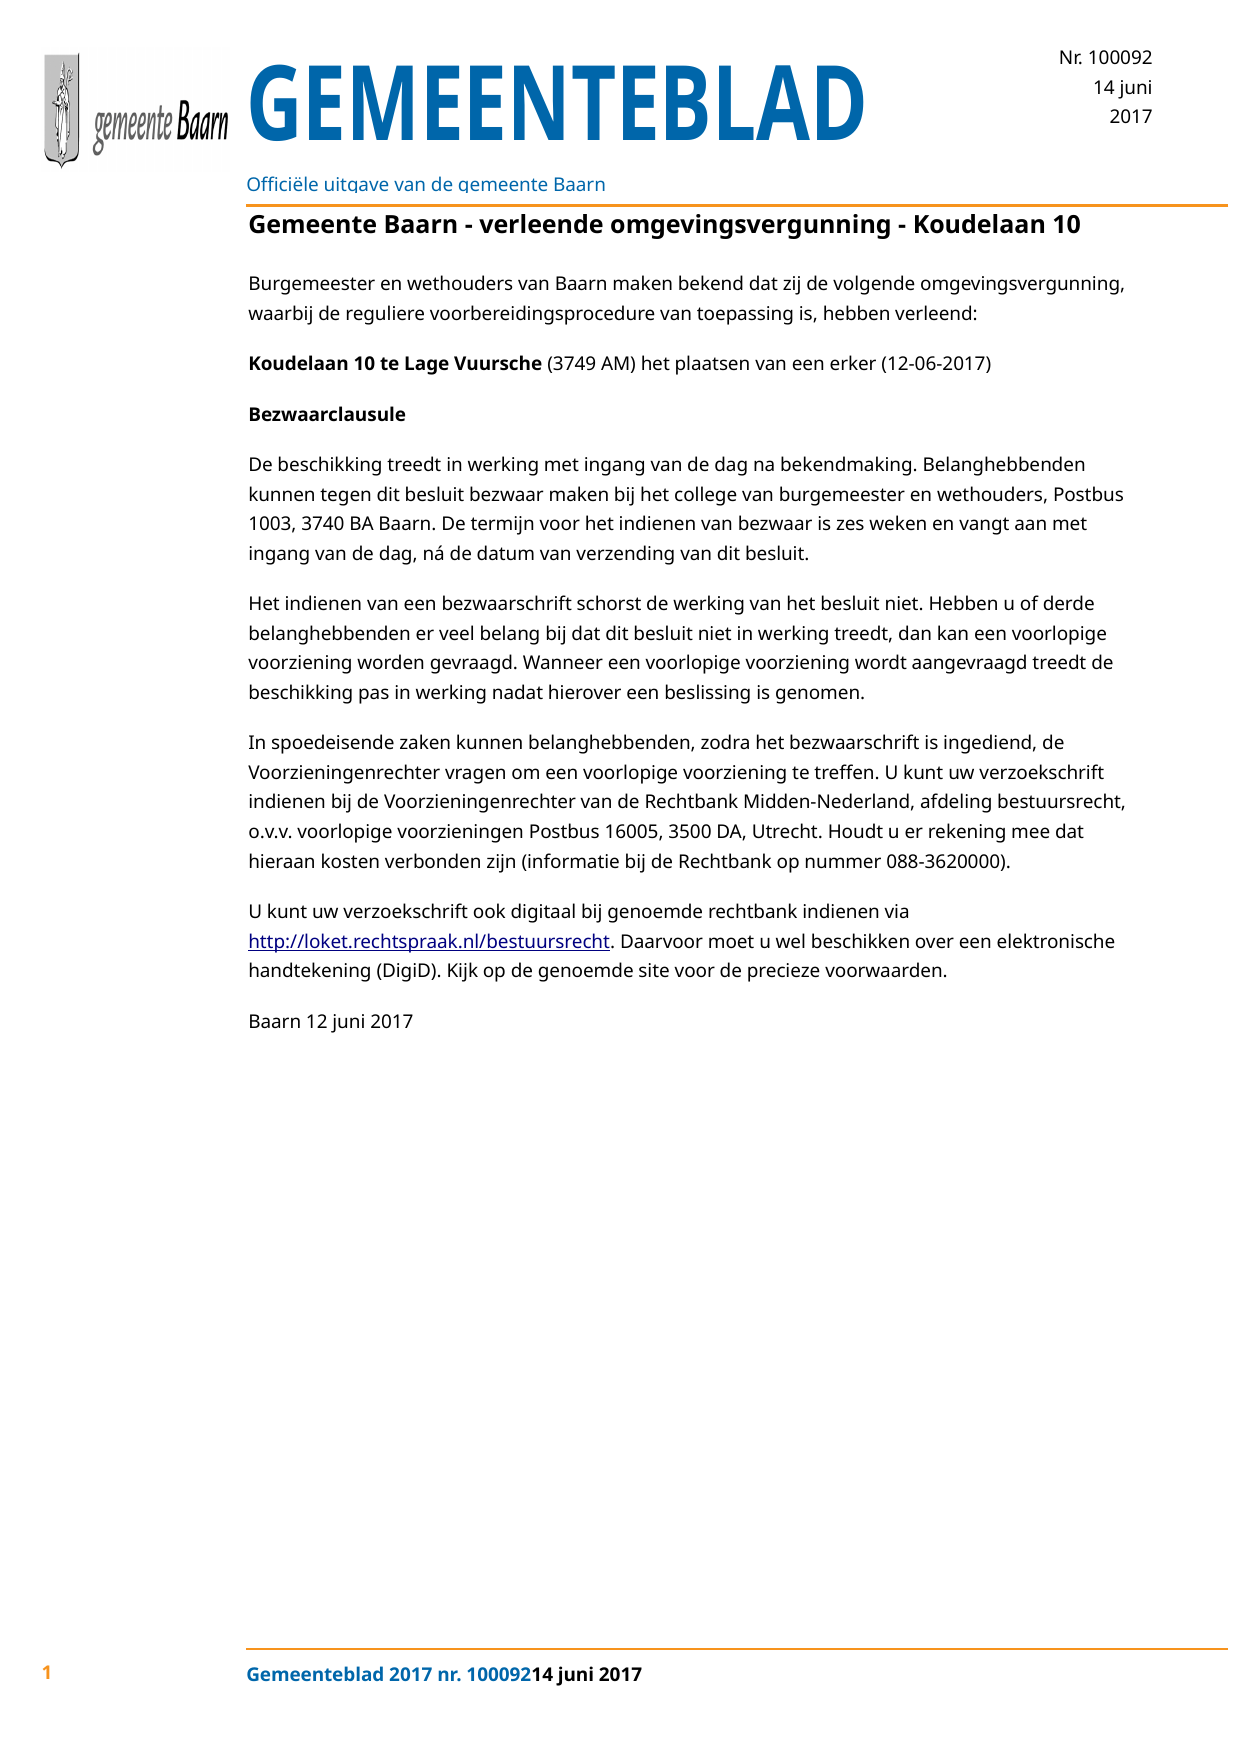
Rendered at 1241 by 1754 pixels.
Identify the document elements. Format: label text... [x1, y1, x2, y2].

text U kunt uw verzoekschrift ook digitaal bij genoemde rechtbank indienen via http://loket.rechtspraak.nl/bestuursrecht. Daarvoor moet u wel beschikken over een elektronische handtekening (DigiD). Kijk op de genoemde site voor de precieze voorwaarden. [248, 898, 1152, 983]
picture [41, 47, 231, 172]
text Het indienen van een bezwaarschrift schorst de werking van het besluit niet. Hebben u of derde belanghebbenden er veel belang bij dat dit besluit niet in werking treedt, dan kan een voorlopige voorziening worden gevraagd. Wanneer een voorlopige voorziening wordt aangevraagd treedt de beschikking pas in werking nadat hierover een beslissing is genomen. [248, 590, 1152, 705]
text Gemeente Baarn - verleende omgevingsvergunning - Koudelaan 10 [248, 207, 1152, 241]
text Koudelaan 10 te Lage Vuursche (3749 AM) het plaatsen van een erker (12-06-2017) [248, 350, 1152, 376]
text Baarn 12 juni 2017 [248, 1008, 1152, 1033]
text De beschikking treedt in werking met ingang van de dag na bekendmaking. Belanghebbenden kunnen tegen dit besluit bezwaar maken bij het college van burgemeester en wethouders, Postbus 1003, 3740 BA Baarn. De termijn voor het indienen van bezwaar is zes weken en vangt aan met ingang van de dag, ná de datum van verzending van dit besluit. [248, 451, 1152, 566]
text In spoedeisende zaken kunnen belanghebbenden, zodra het bezwaarschrift is ingediend, de Voorzieningenrechter vragen om een voorlopige voorziening te treffen. U kunt uw verzoekschrift indienen bij de Voorzieningenrechter van de Rechtbank Midden-Nederland, afdeling bestuursrecht, o.v.v. voorlopige voorzieningen Postbus 16005, 3500 DA, Utrecht. Houdt u er rekening mee dat hieraan kosten verbonden zijn (informatie bij de Rechtbank op nummer 088-3620000). [248, 729, 1152, 873]
text Bezwaarclausule [248, 401, 1152, 426]
text Burgemeester en wethouders van Baarn maken bekend dat zij de volgende omgevingsvergunning, waarbij de reguliere voorbereidingsprocedure van toepassing is, hebben verleend: [248, 270, 1152, 326]
